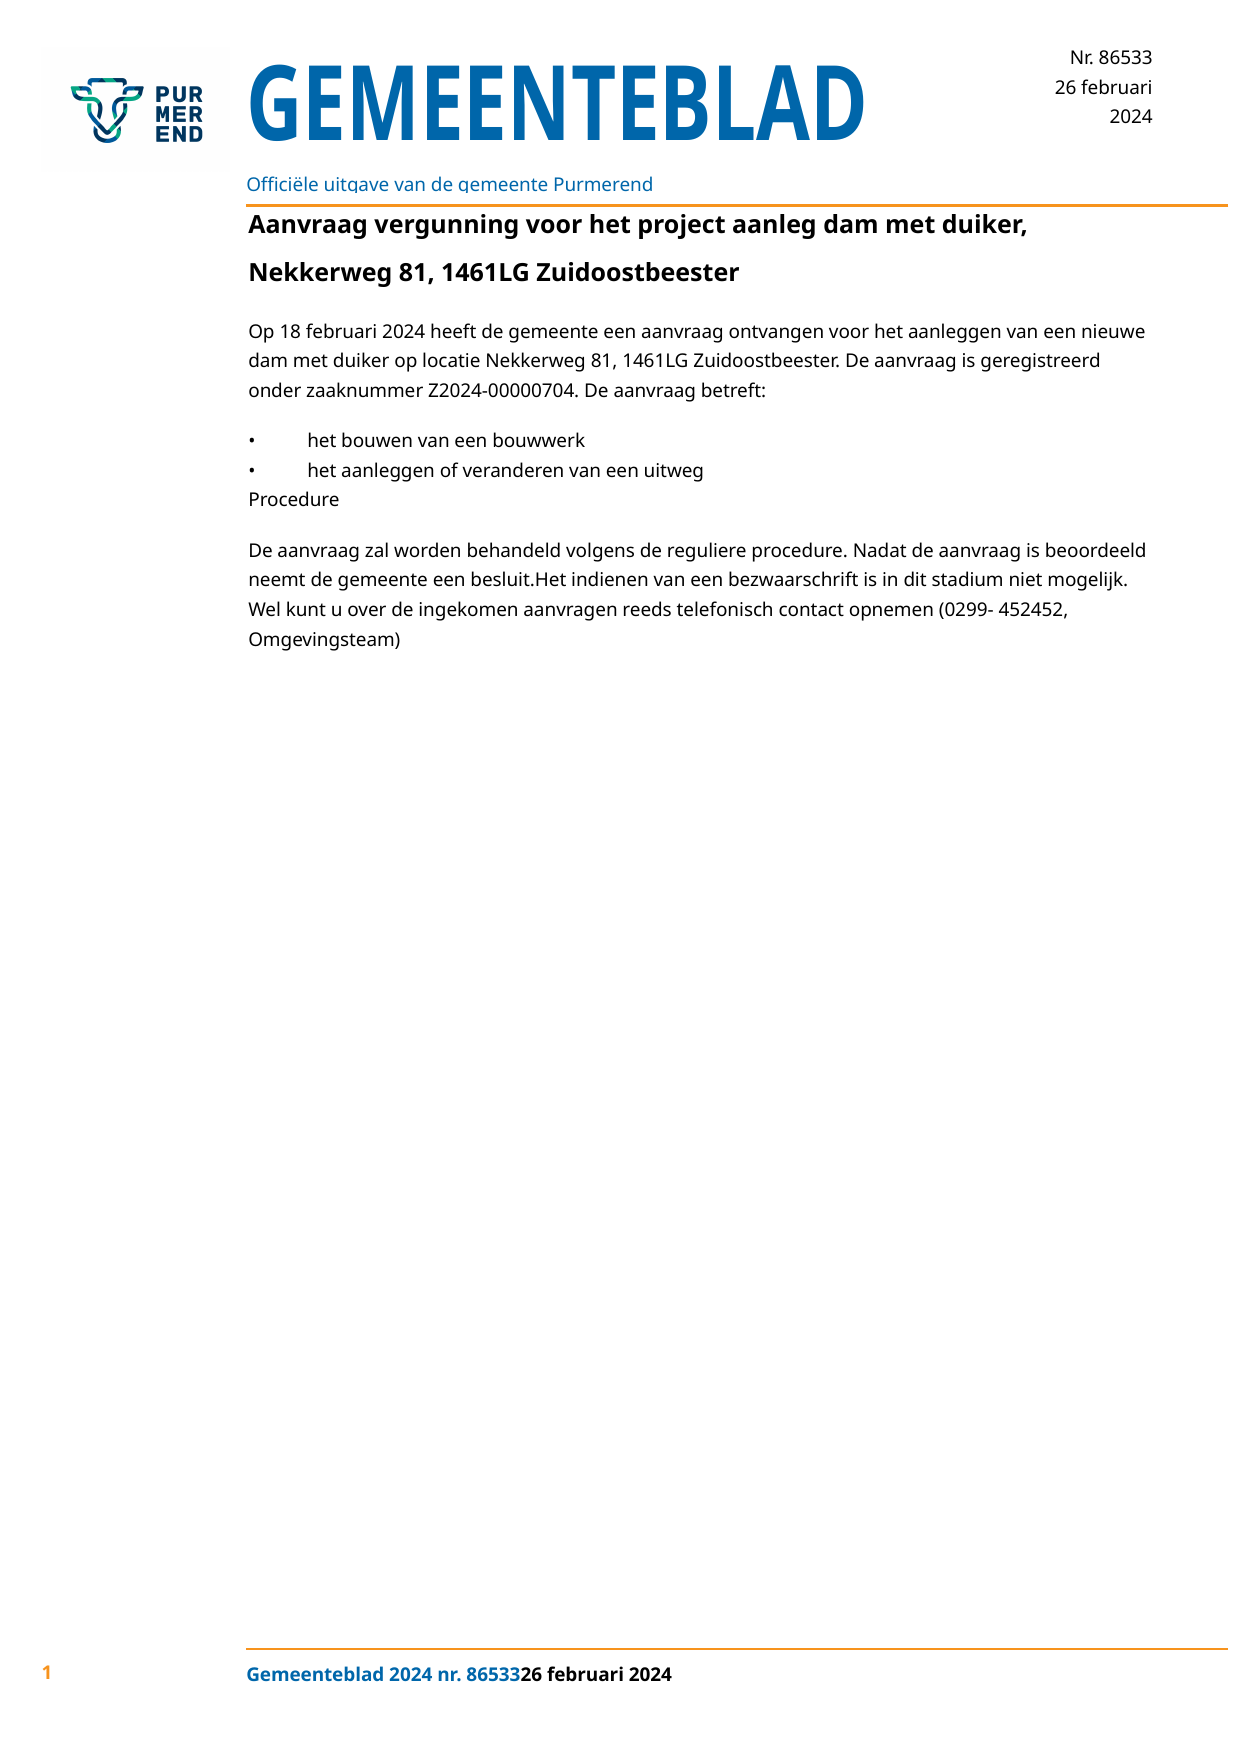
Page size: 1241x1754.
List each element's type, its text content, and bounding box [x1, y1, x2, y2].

list het bouwen van een bouwwerk [248, 427, 1152, 453]
text De aanvraag zal worden behandeld volgens de reguliere procedure. Nadat de aanvraag is beoordeeld neemt de gemeente een besluit.Het indienen van een bezwaarschrift is in dit stadium niet mogelijk. Wel kunt u over de ingekomen aanvragen reeds telefonisch contact opnemen (0299- 452452, Omgevingsteam) [248, 537, 1152, 652]
text Procedure [248, 487, 1152, 512]
text Aanvraag vergunning voor het project aanleg dam met duiker, Nekkerweg 81, 1461LG Zuidoostbeester [248, 207, 1152, 288]
picture [41, 47, 231, 172]
text Op 18 februari 2024 heeft de gemeente een aanvraag ontvangen voor het aanleggen van een nieuwe dam met duiker op locatie Nekkerweg 81, 1461LG Zuidoostbeester. De aanvraag is geregistreerd onder zaaknummer Z2024-00000704. De aanvraag betreft: [248, 318, 1152, 403]
list het aanleggen of veranderen van een uitweg [248, 457, 1152, 483]
